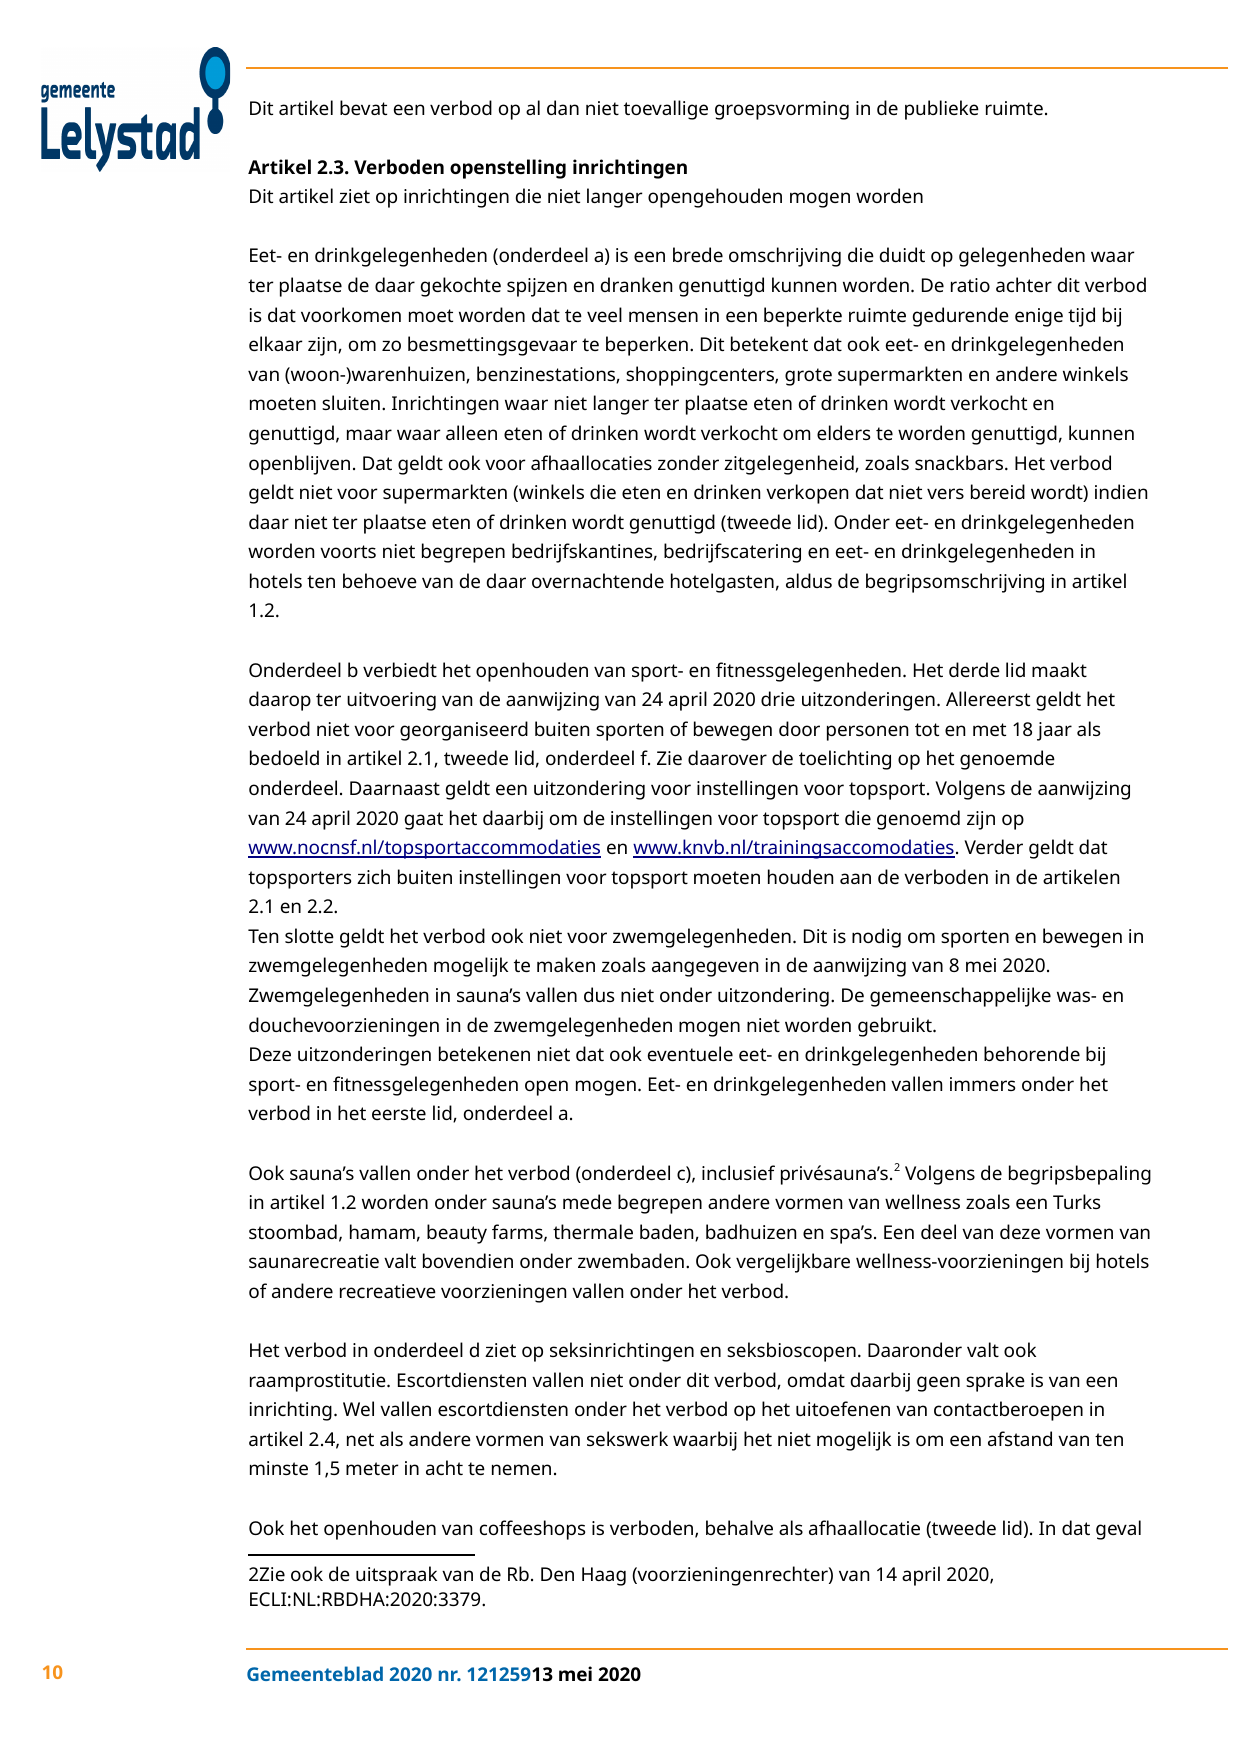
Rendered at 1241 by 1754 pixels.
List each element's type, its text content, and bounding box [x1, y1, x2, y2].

text Dit artikel ziet op inrichtingen die niet langer opengehouden mogen worden [248, 183, 1152, 209]
text Zie ook de uitspraak van de Rb. Den Haag (voorzieningenrechter) van 14 april 2020, ECLI:NL:RBDHA:2020:3379. [248, 1561, 1152, 1612]
text Onderdeel b verbiedt het openhouden van sport- en fitnessgelegenheden. Het derde lid maakt daarop ter uitvoering van de aanwijzing van 24 april 2020 drie uitzonderingen. Allereerst geldt het verbod niet voor georganiseerd buiten sporten of bewegen door personen tot en met 18 jaar als bedoeld in artikel 2.1, tweede lid, onderdeel f. Zie daarover de toelichting op het genoemde onderdeel. Daarnaast geldt een uitzondering voor instellingen voor topsport. Volgens de aanwijzing van 24 april 2020 gaat het daarbij om de instellingen voor topsport die genoemd zijn op www.nocnsf.nl/topsportaccommodaties en www.knvb.nl/trainingsaccomodaties. Verder geldt dat topsporters zich buiten instellingen voor topsport moeten houden aan de verboden in de artikelen 2.1 en 2.2. [248, 657, 1152, 919]
text Eet- en drinkgelegenheden (onderdeel a) is een brede omschrijving die duidt op gelegenheden waar ter plaatse de daar gekochte spijzen en dranken genuttigd kunnen worden. De ratio achter dit verbod is dat voorkomen moet worden dat te veel mensen in een beperkte ruimte gedurende enige tijd bij elkaar zijn, om zo besmettingsgevaar te beperken. Dit betekent dat ook eet- en drinkgelegenheden van (woon-)warenhuizen, benzinestations, shoppingcenters, grote supermarkten en andere winkels moeten sluiten. Inrichtingen waar niet langer ter plaatse eten of drinken wordt verkocht en genuttigd, maar waar alleen eten of drinken wordt verkocht om elders te worden genuttigd, kunnen openblijven. Dat geldt ook voor afhaallocaties zonder zitgelegenheid, zoals snackbars. Het verbod geldt niet voor supermarkten (winkels die eten en drinken verkopen dat niet vers bereid wordt) indien daar niet ter plaatse eten of drinken wordt genuttigd (tweede lid). Onder eet- en drinkgelegenheden worden voorts niet begrepen bedrijfskantines, bedrijfscatering en eet- en drinkgelegenheden in hotels ten behoeve van de daar overnachtende hotelgasten, aldus de begripsomschrijving in artikel 1.2. [248, 243, 1152, 623]
text Deze uitzonderingen betekenen niet dat ook eventuele eet- en drinkgelegenheden behorende bij sport- en fitnessgelegenheden open mogen. Eet- en drinkgelegenheden vallen immers onder het verbod in het eerste lid, onderdeel a. [248, 1041, 1152, 1126]
picture [41, 47, 231, 172]
text Ten slotte geldt het verbod ook niet voor zwemgelegenheden. Dit is nodig om sporten en bewegen in zwemgelegenheden mogelijk te maken zoals aangegeven in de aanwijzing van 8 mei 2020. Zwemgelegenheden in sauna’s vallen dus niet onder uitzondering. De gemeenschappelijke was- en douchevoorzieningen in de zwemgelegenheden mogen niet worden gebruikt. [248, 923, 1152, 1038]
text Ook het openhouden van coffeeshops is verboden, behalve als afhaallocatie (tweede lid). In dat geval [248, 1515, 1152, 1541]
text Ook sauna’s vallen onder het verbod (onderdeel c), inclusief privésauna’s. Volgens de begripsbepaling in artikel 1.2 worden onder sauna’s mede begrepen andere vormen van wellness zoals een Turks stoombad, hamam, beauty farms, thermale baden, badhuizen en spa’s. Een deel van deze vormen van saunarecreatie valt bovendien onder zwembaden. Ook vergelijkbare wellness-voorzieningen bij hotels of andere recreatieve voorzieningen vallen onder het verbod. [248, 1160, 1152, 1304]
text Artikel 2.3. Verboden openstelling inrichtingen [248, 154, 1152, 180]
text Dit artikel bevat een verbod op al dan niet toevallige groepsvorming in de publieke ruimte. [248, 95, 1152, 121]
text Het verbod in onderdeel d ziet op seksinrichtingen en seksbioscopen. Daaronder valt ook raamprostitutie. Escortdiensten vallen niet onder dit verbod, omdat daarbij geen sprake is van een inrichting. Wel vallen escortdiensten onder het verbod op het uitoefenen van contactberoepen in artikel 2.4, net als andere vormen van sekswerk waarbij het niet mogelijk is om een afstand van ten minste 1,5 meter in acht te nemen. [248, 1337, 1152, 1481]
